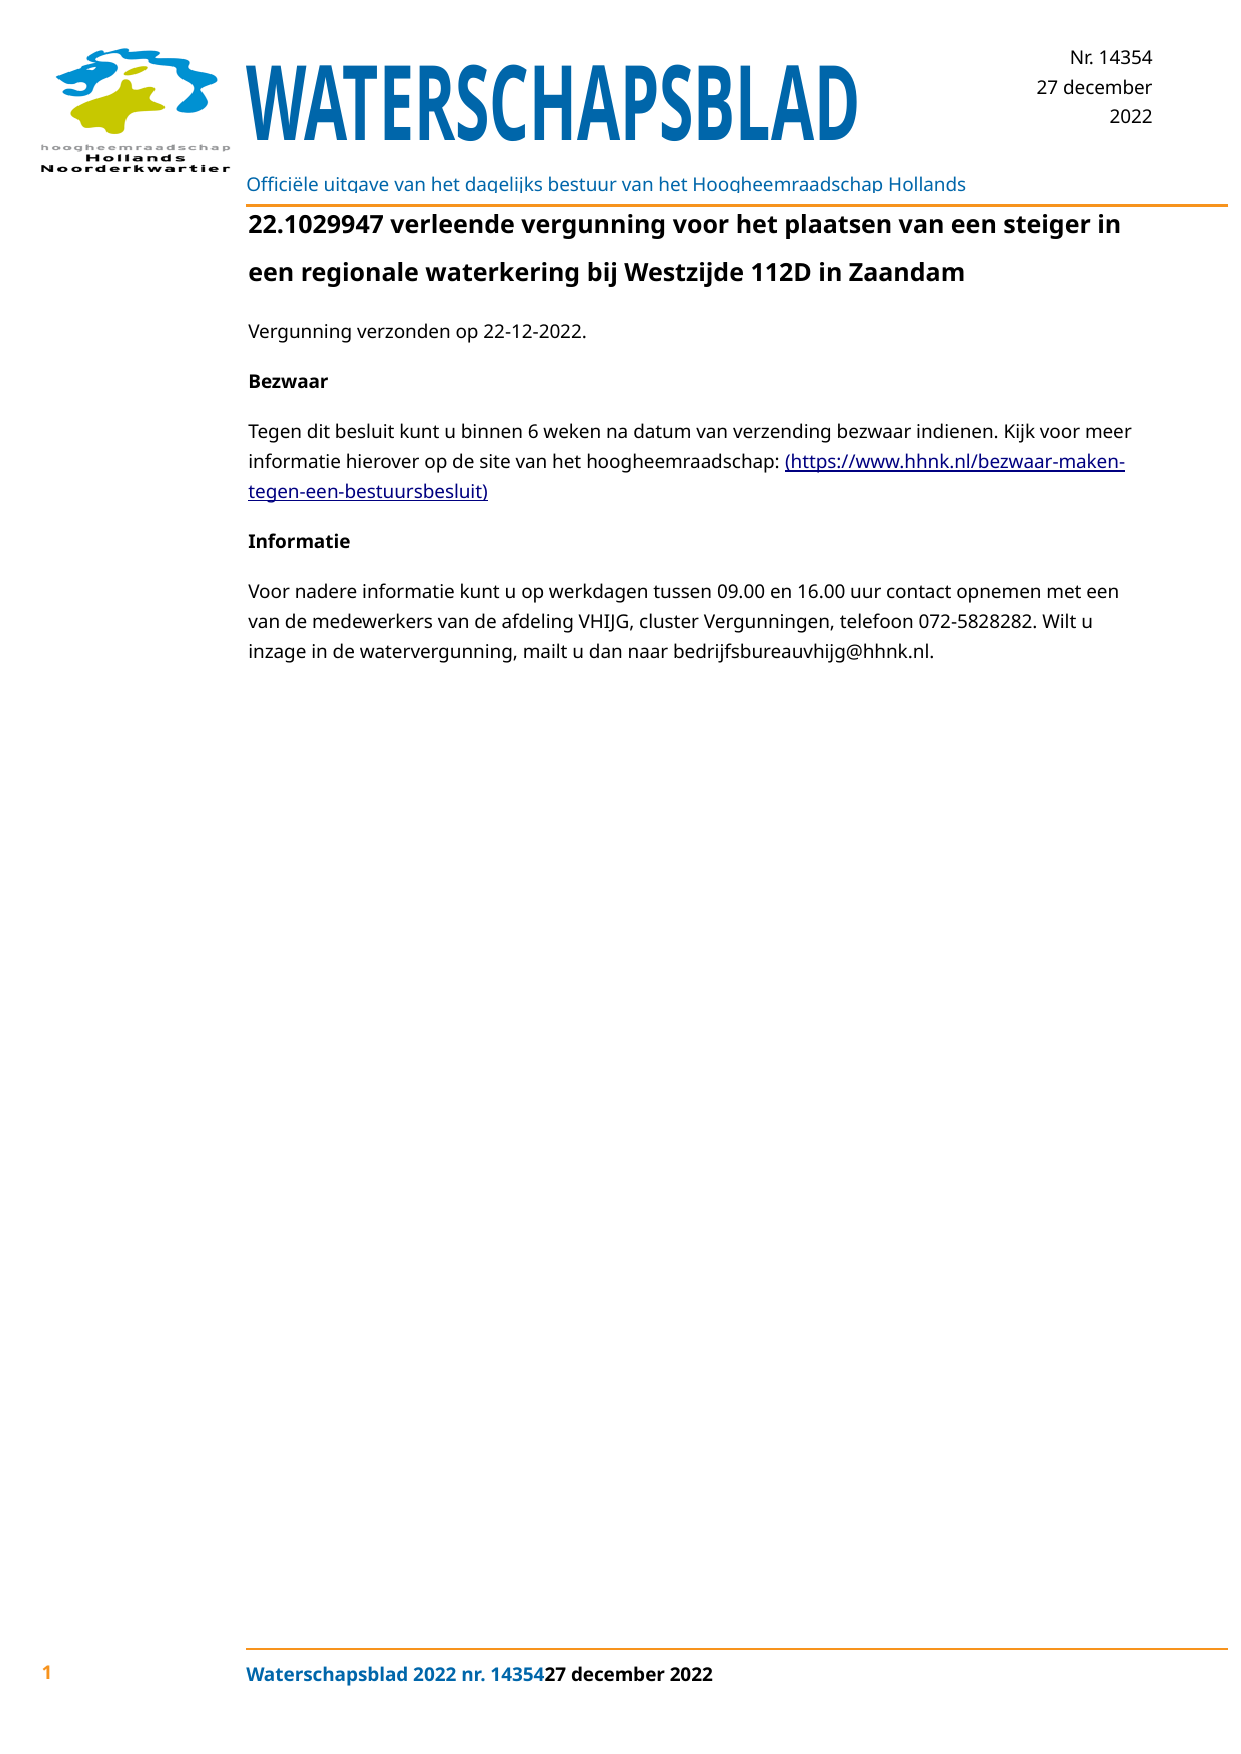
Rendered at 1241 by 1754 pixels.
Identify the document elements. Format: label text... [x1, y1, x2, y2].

text Informatie [248, 528, 1152, 554]
text Vergunning verzonden op 22-12-2022. [248, 318, 1152, 344]
text Voor nadere informatie kunt u op werkdagen tussen 09.00 en 16.00 uur contact opnemen met een van de medewerkers van de afdeling VHIJG, cluster Vergunningen, telefoon 072-5828282. Wilt u inzage in de watervergunning, mailt u dan naar bedrijfsbureauvhijg@hhnk.nl. [248, 579, 1152, 664]
text Bezwaar [248, 368, 1152, 394]
text 22.1029947 verleende vergunning voor het plaatsen van een steiger in een regionale waterkering bij Westzijde 112D in Zaandam [248, 207, 1152, 288]
text Tegen dit besluit kunt u binnen 6 weken na datum van verzending bezwaar indienen. Kijk voor meer informatie hierover op de site van het hoogheemraadschap: (https://www.hhnk.nl/bezwaar-maken-tegen-een-bestuursbesluit) [248, 419, 1152, 504]
picture [41, 47, 231, 172]
